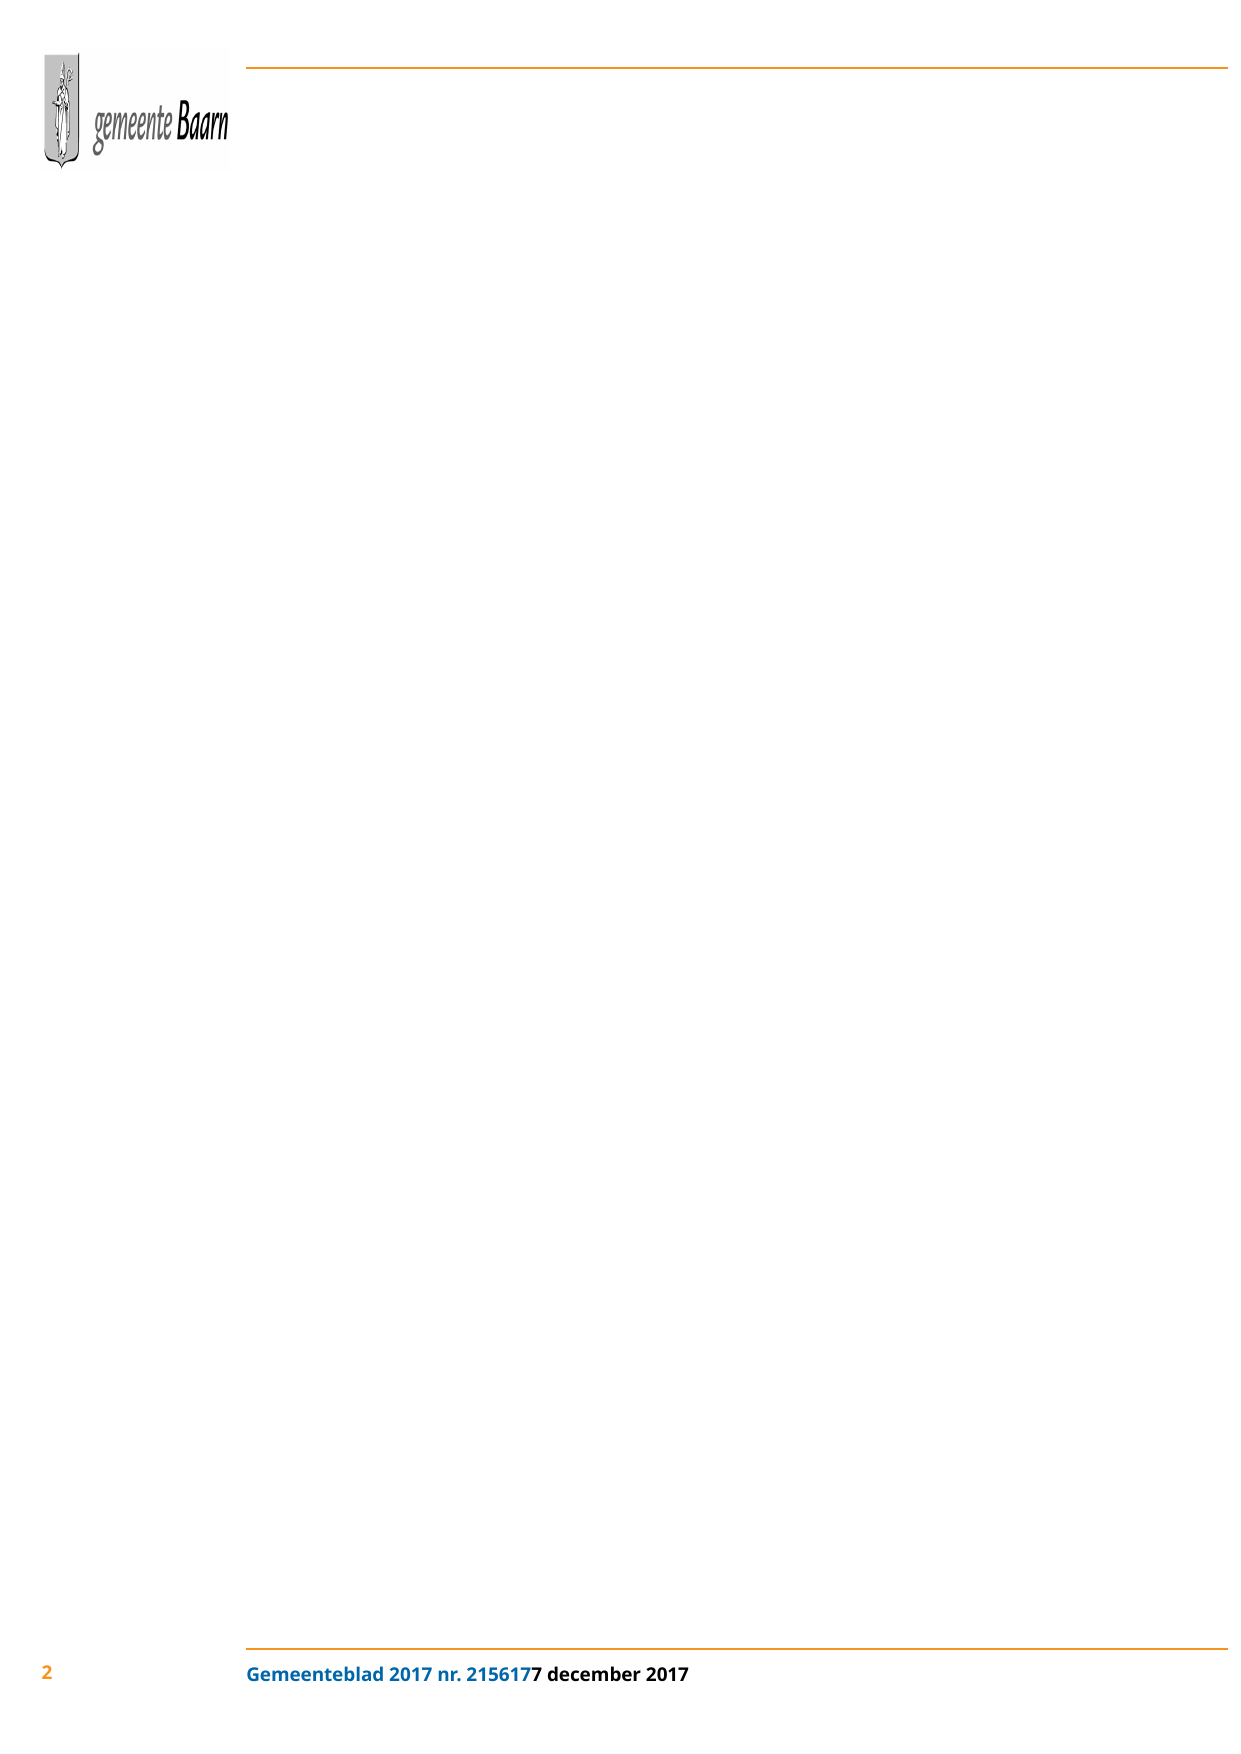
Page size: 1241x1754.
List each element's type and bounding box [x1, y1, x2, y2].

picture [41, 47, 231, 172]
